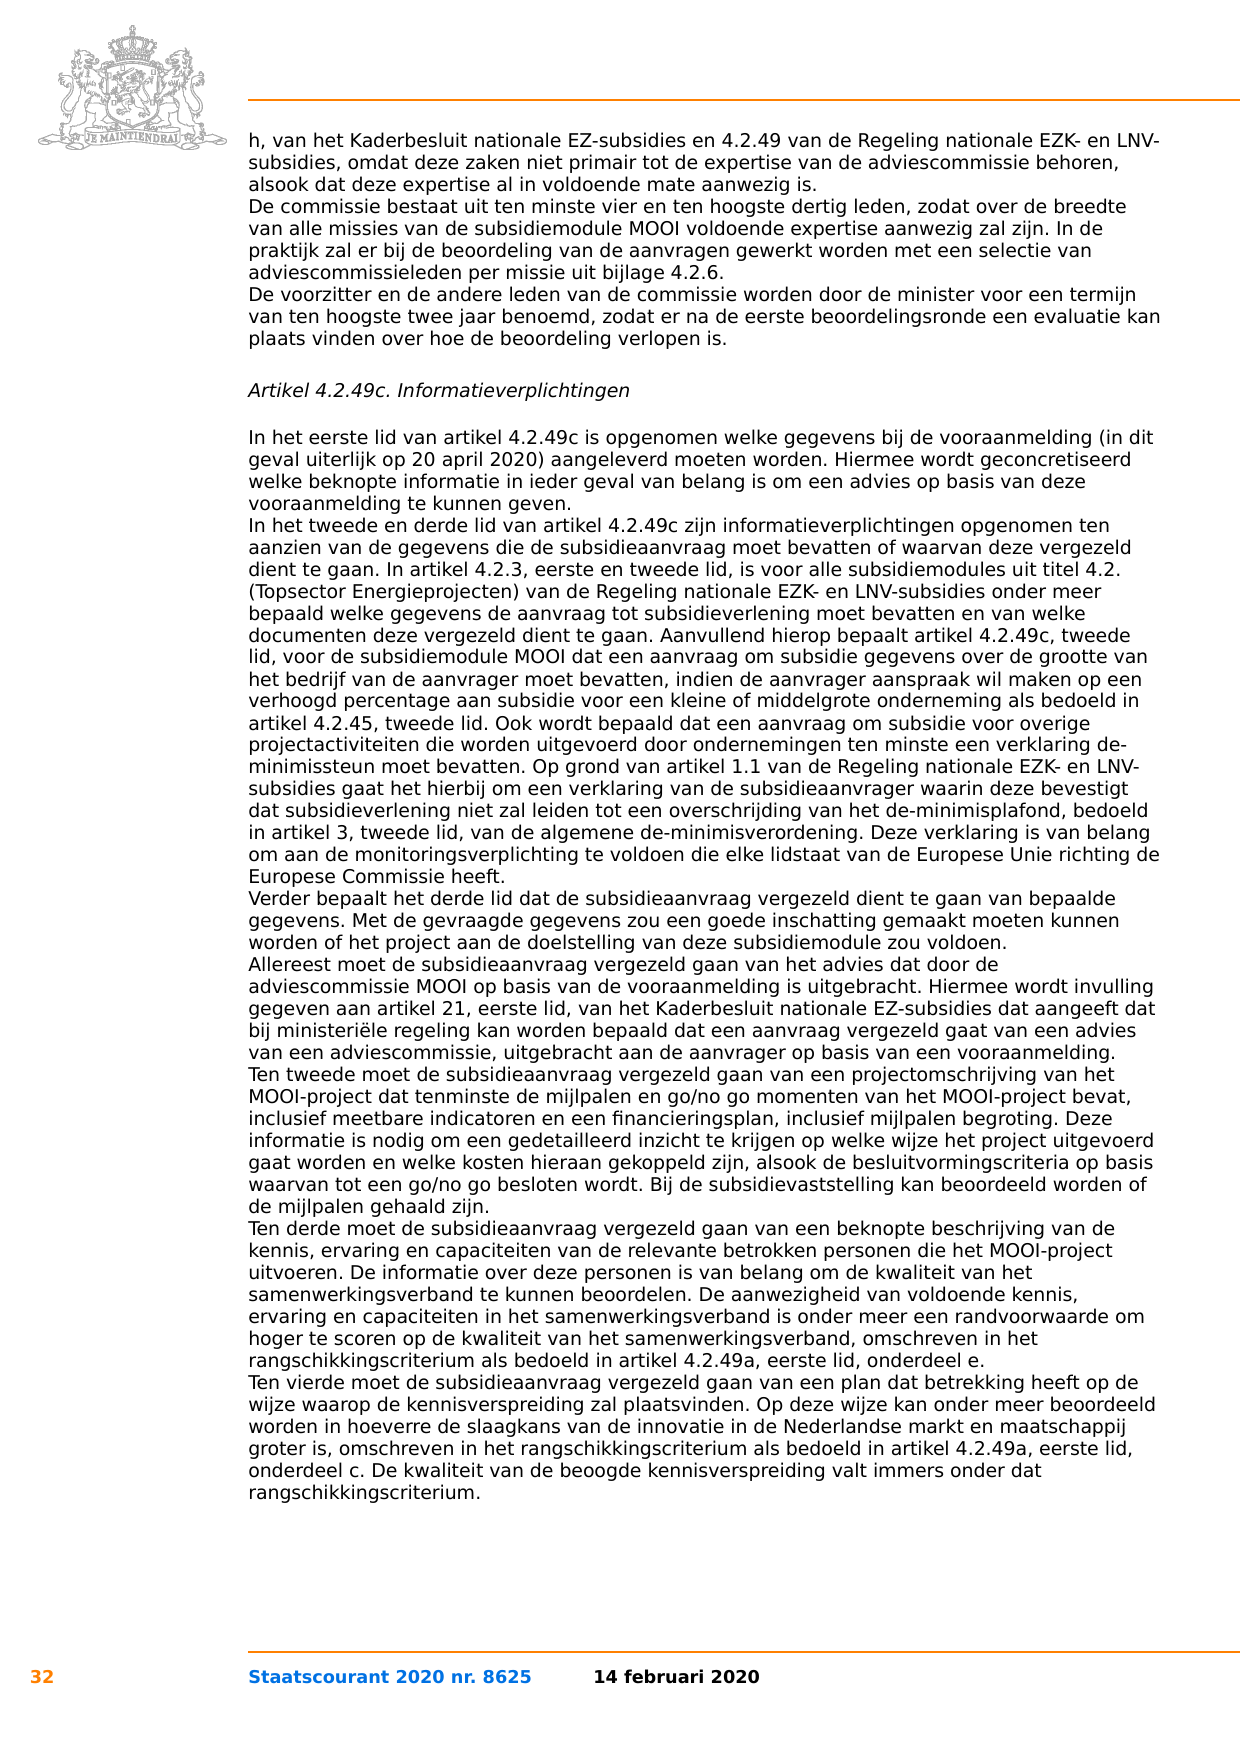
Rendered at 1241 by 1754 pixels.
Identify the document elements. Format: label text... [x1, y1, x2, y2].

text Ten vierde moet de subsidieaanvraag vergezeld gaan van een plan dat betrekking heeft op de wijze waarop de kennisverspreiding zal plaatsvinden. Op deze wijze kan onder meer beoordeeld worden in hoeverre de slaagkans van de innovatie in de Nederlandse markt en maatschappij groter is, omschreven in het rangschikkingscriterium als bedoeld in artikel 4.2.49a, eerste lid, onderdeel c. De kwaliteit van de beoogde kennisverspreiding valt immers onder dat rangschikkingscriterium. [248, 1372, 1163, 1504]
text Verder bepaalt het derde lid dat de subsidieaanvraag vergezeld dient te gaan van bepaalde gegevens. Met de gevraagde gegevens zou een goede inschatting gemaakt moeten kunnen worden of het project aan de doelstelling van deze subsidiemodule zou voldoen. [248, 888, 1163, 954]
text h, van het Kaderbesluit nationale EZ-subsidies en 4.2.49 van de Regeling nationale EZK- en LNV-subsidies, omdat deze zaken niet primair tot de expertise van de adviescommissie behoren, alsook dat deze expertise al in voldoende mate aanwezig is. [248, 130, 1163, 196]
text Ten tweede moet de subsidieaanvraag vergezeld gaan van een projectomschrijving van het MOOI-project dat tenminste de mijlpalen en go/no go momenten van het MOOI-project bevat, inclusief meetbare indicatoren en een financieringsplan, inclusief mijlpalen begroting. Deze informatie is nodig om een gedetailleerd inzicht te krijgen op welke wijze het project uitgevoerd gaat worden en welke kosten hieraan gekoppeld zijn, alsook de besluitvormingscriteria op basis waarvan tot een go/no go besloten wordt. Bij de subsidievaststelling kan beoordeeld worden of de mijlpalen gehaald zijn. [248, 1064, 1163, 1218]
text Ten derde moet de subsidieaanvraag vergezeld gaan van een beknopte beschrijving van de kennis, ervaring en capaciteiten van de relevante betrokken personen die het MOOI-project uitvoeren. De informatie over deze personen is van belang om de kwaliteit van het samenwerkingsverband te kunnen beoordelen. De aanwezigheid van voldoende kennis, ervaring en capaciteiten in het samenwerkingsverband is onder meer een randvoorwaarde om hoger te scoren op de kwaliteit van het samenwerkingsverband, omschreven in het rangschikkingscriterium als bedoeld in artikel 4.2.49a, eerste lid, onderdeel e. [248, 1218, 1163, 1372]
text De voorzitter en de andere leden van de commissie worden door de minister voor een termijn van ten hoogste twee jaar benoemd, zodat er na de eerste beoordelingsronde een evaluatie kan plaats vinden over hoe de beoordeling verlopen is. [248, 284, 1163, 350]
text In het eerste lid van artikel 4.2.49c is opgenomen welke gegevens bij de vooraanmelding (in dit geval uiterlijk op 20 april 2020) aangeleverd moeten worden. Hiermee wordt geconcretiseerd welke beknopte informatie in ieder geval van belang is om een advies op basis van deze vooraanmelding te kunnen geven. [248, 427, 1163, 514]
subtitle Artikel 4.2.49c. Informatieverplichtingen [248, 380, 1163, 402]
picture [38, 25, 227, 150]
text De commissie bestaat uit ten minste vier en ten hoogste dertig leden, zodat over de breedte van alle missies van de subsidiemodule MOOI voldoende expertise aanwezig zal zijn. In de praktijk zal er bij de beoordeling van de aanvragen gewerkt worden met een selectie van adviescommissieleden per missie uit bijlage 4.2.6. [248, 196, 1163, 284]
text In het tweede en derde lid van artikel 4.2.49c zijn informatieverplichtingen opgenomen ten aanzien van de gegevens die de subsidieaanvraag moet bevatten of waarvan deze vergezeld dient te gaan. In artikel 4.2.3, eerste en tweede lid, is voor alle subsidiemodules uit titel 4.2. (Topsector Energieprojecten) van de Regeling nationale EZK- en LNV-subsidies onder meer bepaald welke gegevens de aanvraag tot subsidieverlening moet bevatten en van welke documenten deze vergezeld dient te gaan. Aanvullend hierop bepaalt artikel 4.2.49c, tweede lid, voor de subsidiemodule MOOI dat een aanvraag om subsidie gegevens over de grootte van het bedrijf van de aanvrager moet bevatten, indien de aanvrager aanspraak wil maken op een verhoogd percentage aan subsidie voor een kleine of middelgrote onderneming als bedoeld in artikel 4.2.45, tweede lid. Ook wordt bepaald dat een aanvraag om subsidie voor overige projectactiviteiten die worden uitgevoerd door ondernemingen ten minste een verklaring de-minimissteun moet bevatten. Op grond van artikel 1.1 van de Regeling nationale EZK- en LNV-subsidies gaat het hierbij om een verklaring van de subsidieaanvrager waarin deze bevestigt dat subsidieverlening niet zal leiden tot een overschrijding van het de-minimisplafond, bedoeld in artikel 3, tweede lid, van de algemene de-minimisverordening. Deze verklaring is van belang om aan de monitoringsverplichting te voldoen die elke lidstaat van de Europese Unie richting de Europese Commissie heeft. [248, 514, 1163, 888]
text Allereest moet de subsidieaanvraag vergezeld gaan van het advies dat door de adviescommissie MOOI op basis van de vooraanmelding is uitgebracht. Hiermee wordt invulling gegeven aan artikel 21, eerste lid, van het Kaderbesluit nationale EZ-subsidies dat aangeeft dat bij ministeriële regeling kan worden bepaald dat een aanvraag vergezeld gaat van een advies van een adviescommissie, uitgebracht aan de aanvrager op basis van een vooraanmelding. [248, 954, 1163, 1064]
